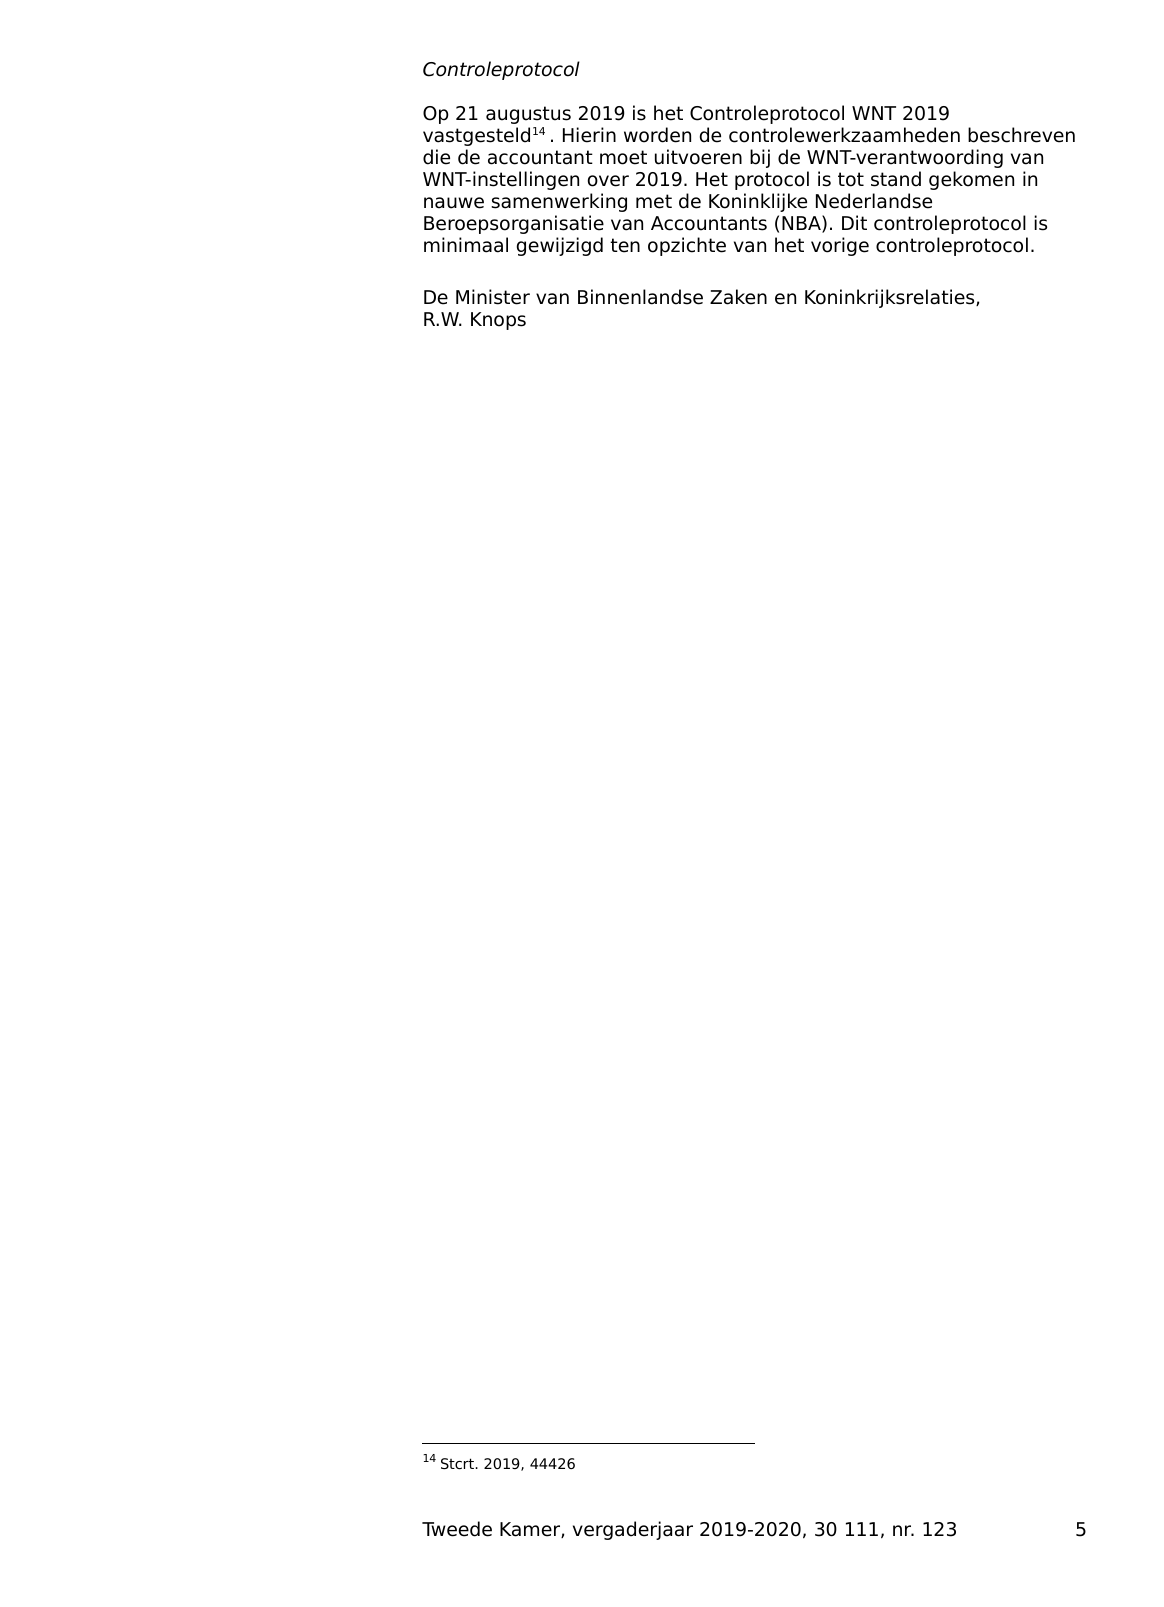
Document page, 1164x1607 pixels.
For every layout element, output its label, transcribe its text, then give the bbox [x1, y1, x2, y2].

subtitle Controleprotocol [422, 59, 1087, 81]
text De Minister van Binnenlandse Zaken en Koninkrijksrelaties, R.W. Knops [422, 287, 1087, 331]
text Op 21 augustus 2019 is het Controleprotocol WNT 2019 vastgesteld. Hierin worden de controlewerkzaamheden beschreven die de accountant moet uitvoeren bij de WNT-verantwoording van WNT-instellingen over 2019. Het protocol is tot stand gekomen in nauwe samenwerking met de Koninklijke Nederlandse Beroepsorganisatie van Accountants (NBA). Dit controleprotocol is minimaal gewijzigd ten opzichte van het vorige controleprotocol. [422, 103, 1087, 257]
text Stcrt. 2019, 44426 [422, 1452, 1087, 1474]
